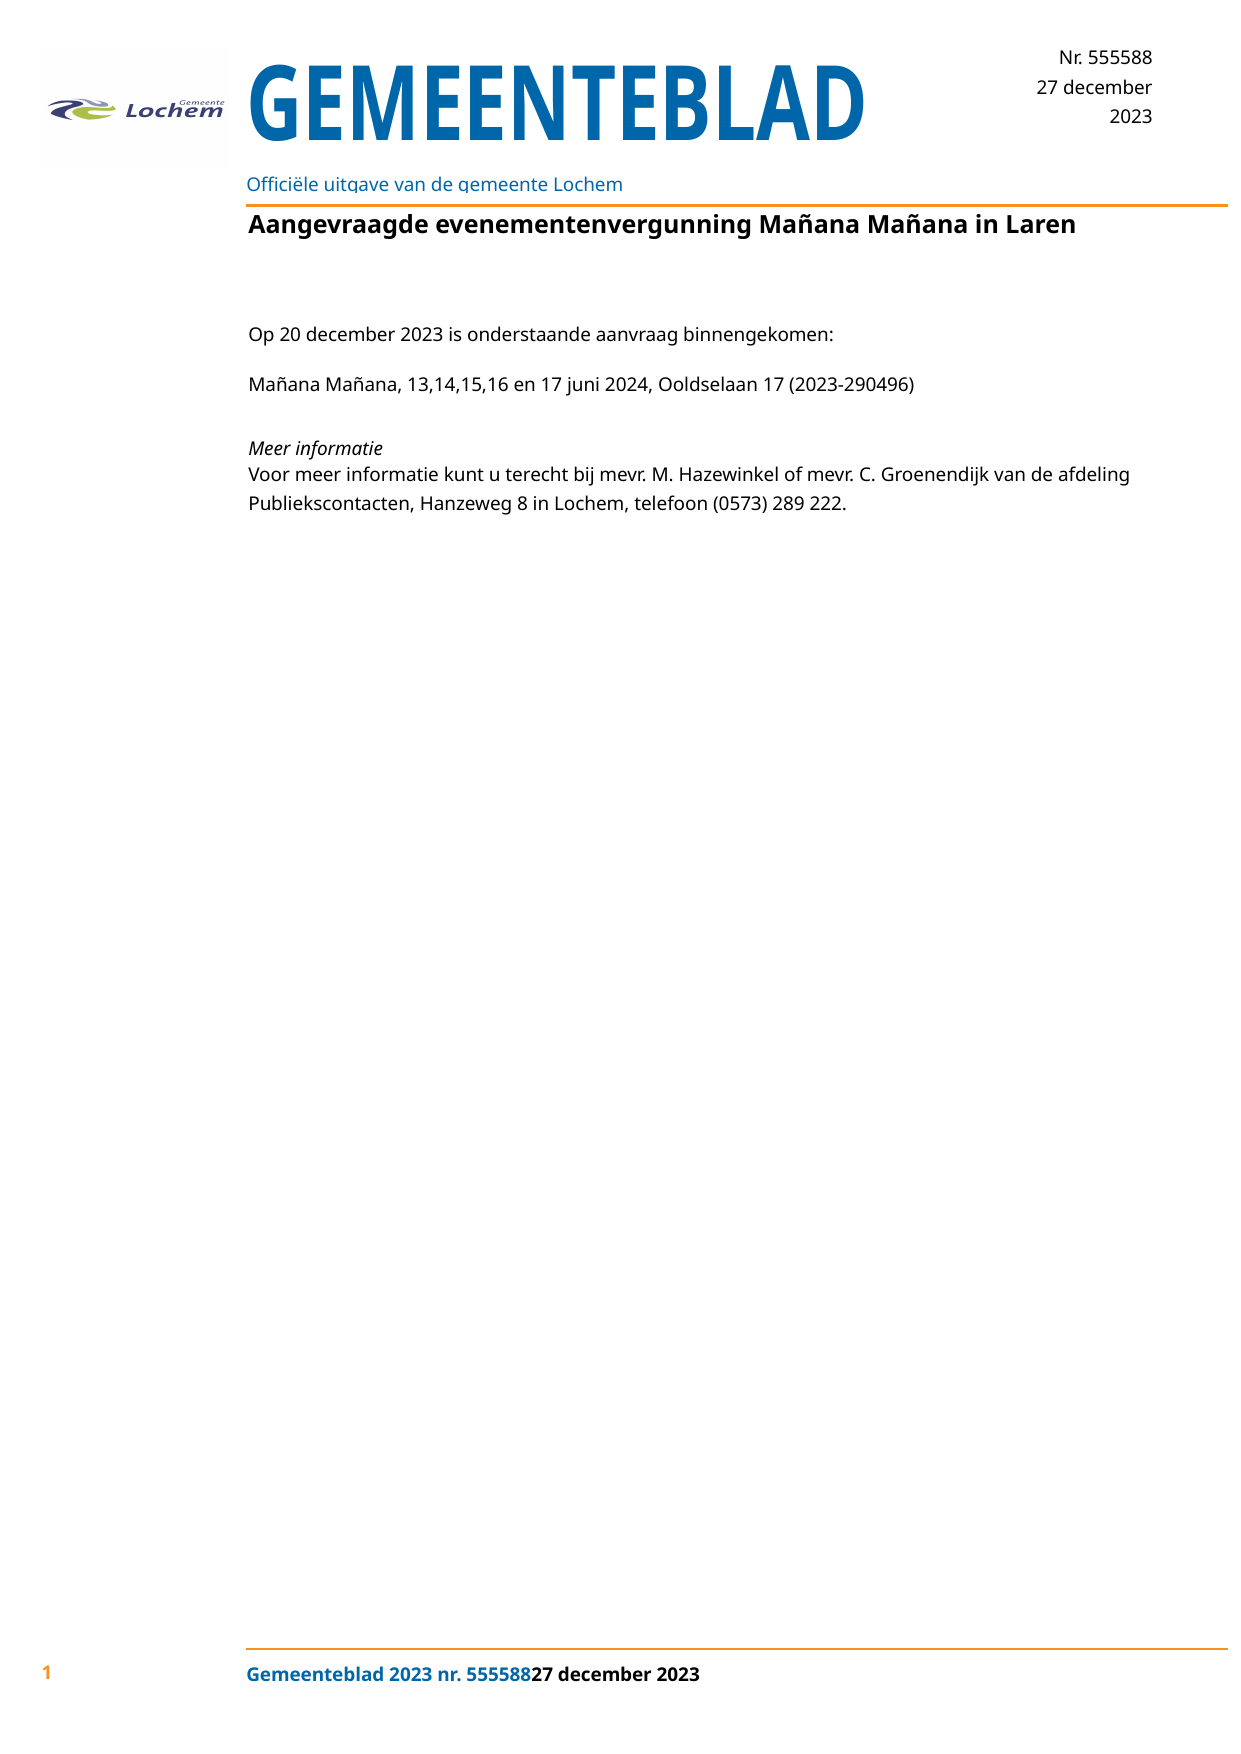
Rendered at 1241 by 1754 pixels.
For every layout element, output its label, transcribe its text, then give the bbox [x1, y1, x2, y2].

text Voor meer informatie kunt u terecht bij mevr. M. Hazewinkel of mevr. C. Groenendijk van de afdeling Publiekscontacten, Hanzeweg 8 in Lochem, telefoon (0573) 289 222. [248, 461, 1152, 516]
text Meer informatie [248, 435, 1152, 461]
text Op 20 december 2023 is onderstaande aanvraag binnengekomen: [248, 321, 1152, 346]
text Mañana Mañana, 13,14,15,16 en 17 juni 2024, Ooldselaan 17 (2023-290496) [248, 371, 1152, 397]
picture [41, 47, 231, 172]
text Aangevraagde evenementenvergunning Mañana Mañana in Laren [248, 207, 1152, 241]
